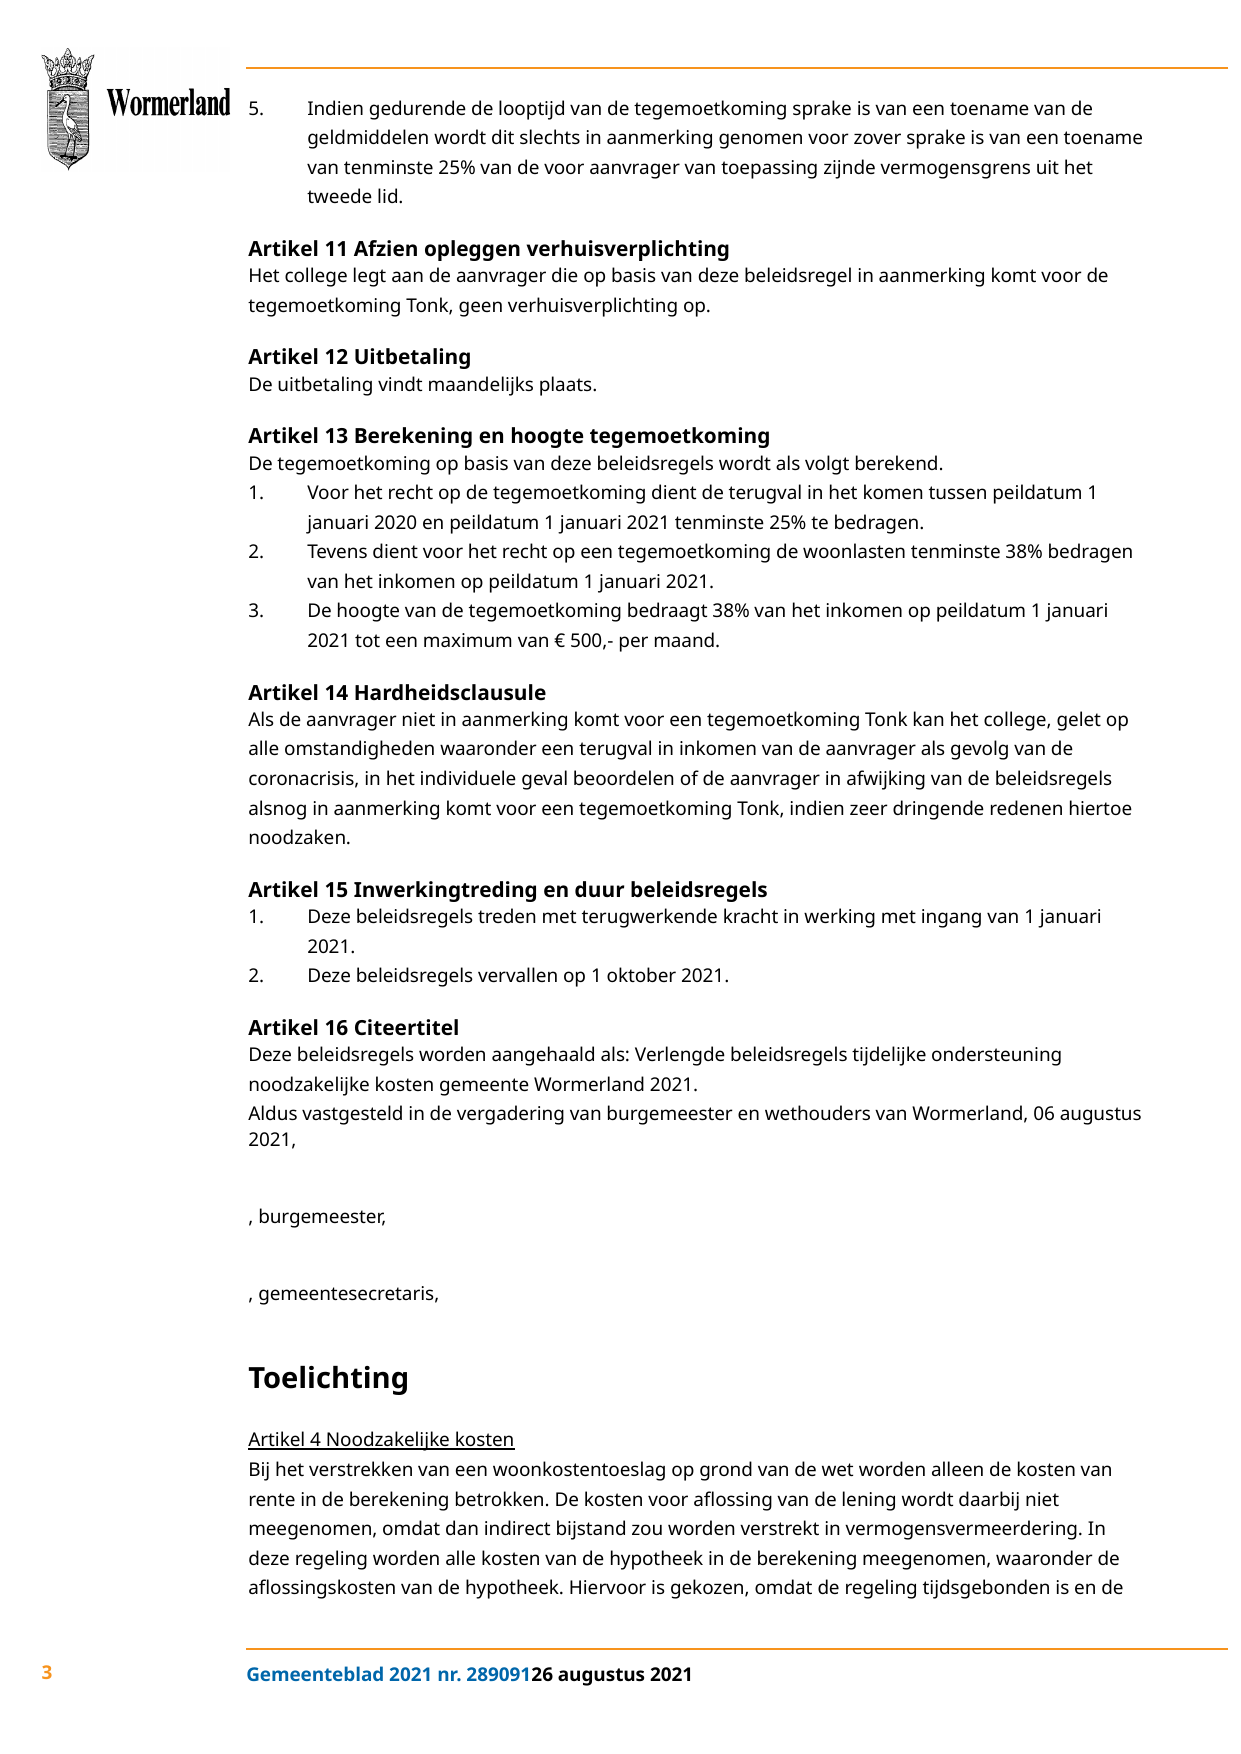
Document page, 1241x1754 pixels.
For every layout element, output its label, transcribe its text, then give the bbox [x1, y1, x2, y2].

text Artikel 14 Hardheidsclausule [248, 678, 1152, 706]
list Tevens dient voor het recht op een tegemoetkoming de woonlasten tenminste 38% bedragen van het inkomen op peildatum 1 januari 2021. [248, 538, 1152, 594]
text De tegemoetkoming op basis van deze beleidsregels wordt als volgt berekend. [248, 450, 1152, 475]
text , gemeentesecretaris, [248, 1281, 1152, 1306]
text Artikel 12 Uitbetaling [248, 342, 1152, 371]
text Als de aanvrager niet in aanmerking komt voor een tegemoetkoming Tonk kan het college, gelet op alle omstandigheden waaronder een terugval in inkomen van de aanvrager als gevolg van de coronacrisis, in het individuele geval beoordelen of de aanvrager in afwijking van de beleidsregels alsnog in aanmerking komt voor een tegemoetkoming Tonk, indien zeer dringende redenen hiertoe noodzaken. [248, 706, 1152, 850]
text Bij het verstrekken van een woonkostentoeslag op grond van de wet worden alleen de kosten van rente in de berekening betrokken. De kosten voor aflossing van de lening wordt daarbij niet meegenomen, omdat dan indirect bijstand zou worden verstrekt in vermogensvermeerdering. In deze regeling worden alle kosten van de hypotheek in de berekening meegenomen, waaronder de aflossingskosten van de hypotheek. Hiervoor is gekozen, omdat de regeling tijdsgebonden is en de [248, 1456, 1152, 1600]
text Deze beleidsregels worden aangehaald als: Verlengde beleidsregels tijdelijke ondersteuning noodzakelijke kosten gemeente Wormerland 2021. [248, 1041, 1152, 1097]
list Deze beleidsregels treden met terugwerkende kracht in werking met ingang van 1 januari 2021. [248, 903, 1152, 958]
text Toelichting [248, 1358, 1152, 1397]
text Artikel 15 Inwerkingtreding en duur beleidsregels [248, 875, 1152, 903]
text Artikel 16 Citeertitel [248, 1013, 1152, 1041]
picture [41, 47, 231, 172]
text Aldus vastgesteld in de vergadering van burgemeester en wethouders van Wormerland, 06 augustus 2021, [248, 1100, 1152, 1152]
list Indien gedurende de looptijd van de tegemoetkoming sprake is van een toename van de geldmiddelen wordt dit slechts in aanmerking genomen voor zover sprake is van een toename van tenminste 25% van de voor aanvrager van toepassing zijnde vermogensgrens uit het tweede lid. [248, 95, 1152, 209]
text Het college legt aan de aanvrager die op basis van deze beleidsregel in aanmerking komt voor de tegemoetkoming Tonk, geen verhuisverplichting op. [248, 262, 1152, 318]
text Artikel 4 Noodzakelijke kosten [248, 1427, 1152, 1452]
text De uitbetaling vindt maandelijks plaats. [248, 371, 1152, 397]
list Deze beleidsregels vervallen op 1 oktober 2021. [248, 962, 1152, 988]
text Artikel 11 Afzien opleggen verhuisverplichting [248, 234, 1152, 262]
list De hoogte van de tegemoetkoming bedraagt 38% van het inkomen op peildatum 1 januari 2021 tot een maximum van € 500,- per maand. [248, 598, 1152, 653]
text , burgemeester, [248, 1203, 1152, 1229]
text Artikel 13 Berekening en hoogte tegemoetkoming [248, 421, 1152, 450]
list Voor het recht op de tegemoetkoming dient de terugval in het komen tussen peildatum 1 januari 2020 en peildatum 1 januari 2021 tenminste 25% te bedragen. [248, 479, 1152, 534]
